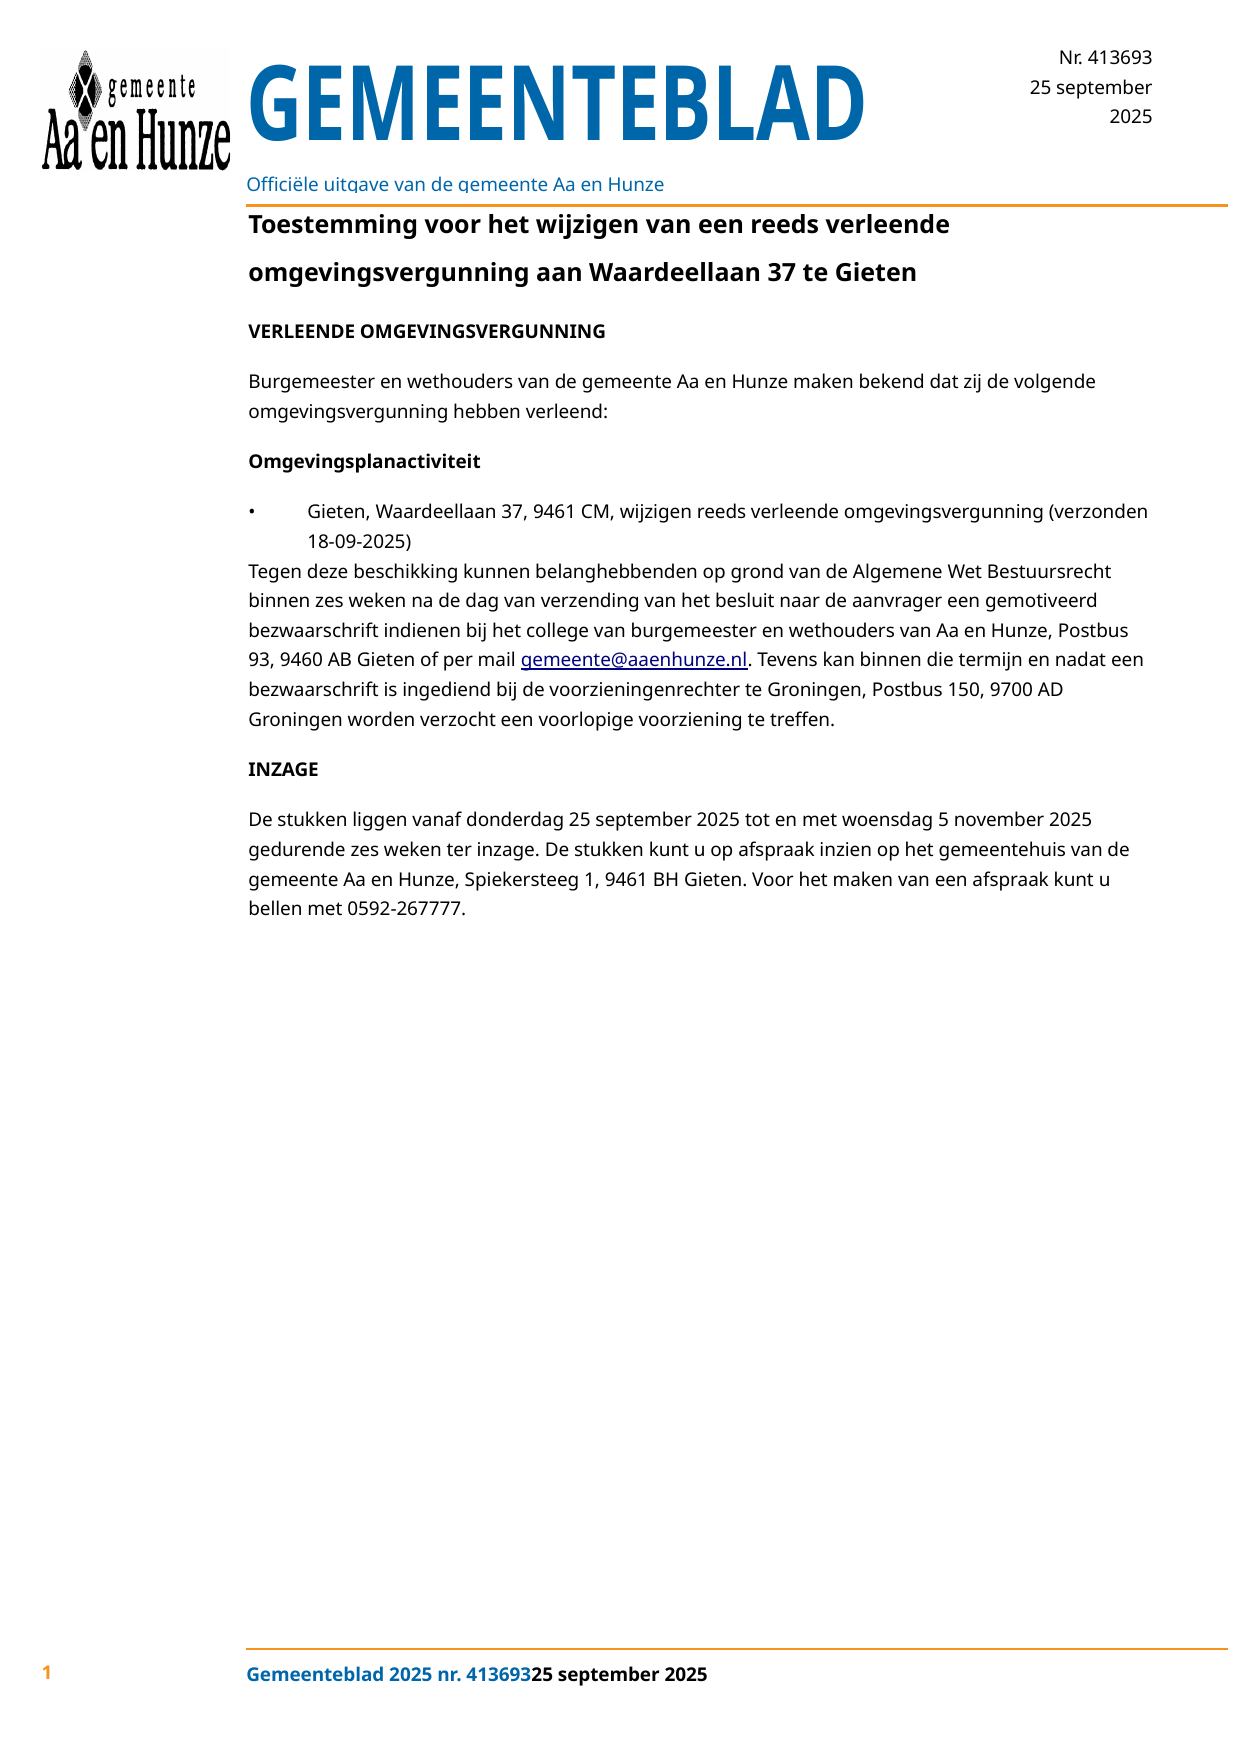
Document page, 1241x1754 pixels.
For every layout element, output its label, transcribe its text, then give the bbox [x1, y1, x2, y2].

text De stukken liggen vanaf donderdag 25 september 2025 tot en met woensdag 5 november 2025 gedurende zes weken ter inzage. De stukken kunt u op afspraak inzien op het gemeentehuis van de gemeente Aa en Hunze, Spiekersteeg 1, 9461 BH Gieten. Voor het maken van een afspraak kunt u bellen met 0592-267777. [248, 807, 1152, 921]
text Toestemming voor het wijzigen van een reeds verleende omgevingsvergunning aan Waardeellaan 37 te Gieten [248, 207, 1152, 288]
text Tegen deze beschikking kunnen belanghebbenden op grond van de Algemene Wet Bestuursrecht binnen zes weken na de dag van verzending van het besluit naar de aanvrager een gemotiveerd bezwaarschrift indienen bij het college van burgemeester en wethouders van Aa en Hunze, Postbus 93, 9460 AB Gieten of per mail gemeente@aaenhunze.nl. Tevens kan binnen die termijn en nadat een bezwaarschrift is ingediend bij de voorzieningenrechter te Groningen, Postbus 150, 9700 AD Groningen worden verzocht een voorlopige voorziening te treffen. [248, 558, 1152, 732]
list Gieten, Waardeellaan 37, 9461 CM, wijzigen reeds verleende omgevingsvergunning (verzonden 18-09-2025) [248, 499, 1152, 554]
text Omgevingsplanactiviteit [248, 448, 1152, 474]
text VERLEENDE OMGEVINGSVERGUNNING [248, 318, 1152, 344]
text Burgemeester en wethouders van de gemeente Aa en Hunze maken bekend dat zij de volgende omgevingsvergunning hebben verleend: [248, 368, 1152, 424]
picture [41, 47, 231, 172]
text INZAGE [248, 756, 1152, 782]
